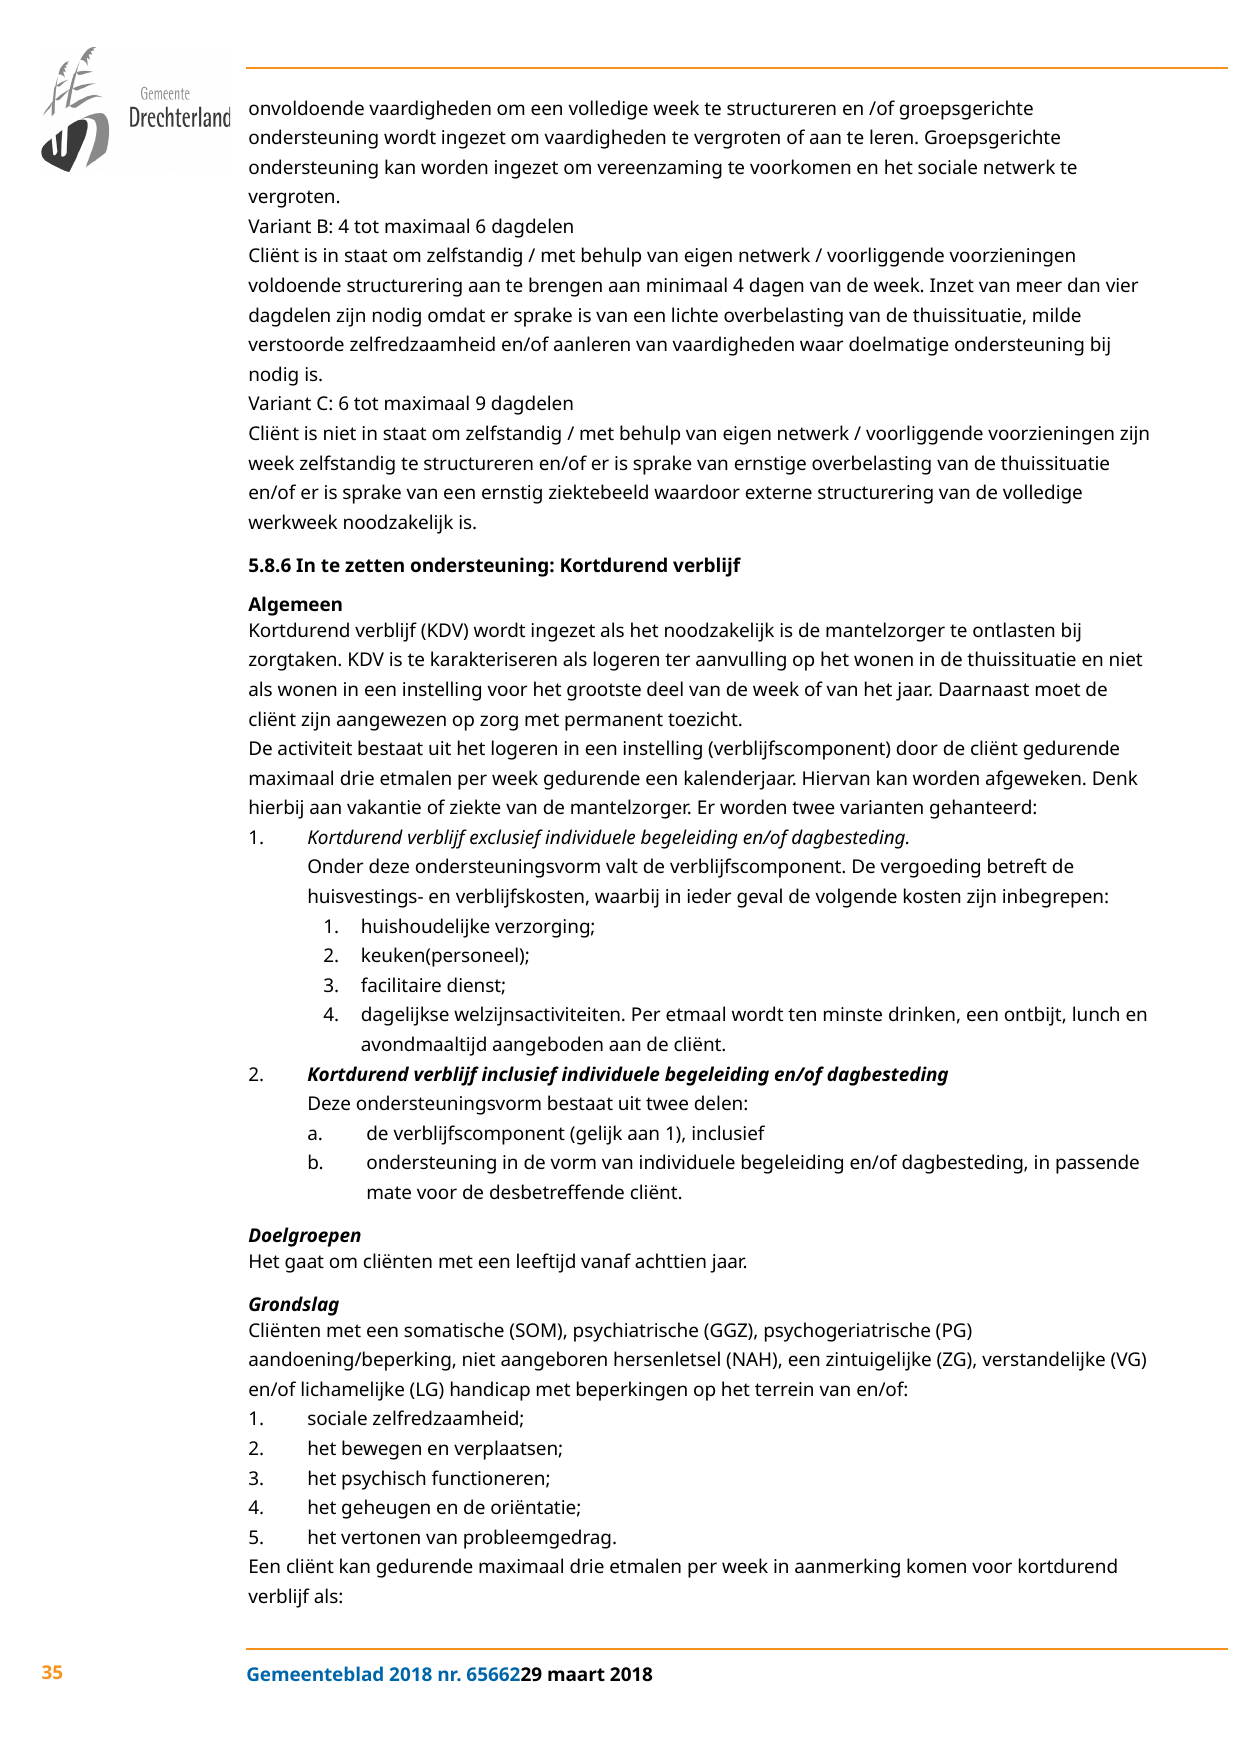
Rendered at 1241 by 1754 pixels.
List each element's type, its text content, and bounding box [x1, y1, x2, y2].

text onvoldoende vaardigheden om een volledige week te structureren en /of groepsgerichte ondersteuning wordt ingezet om vaardigheden te vergroten of aan te leren. Groepsgerichte ondersteuning kan worden ingezet om vereenzaming te voorkomen en het sociale netwerk te vergroten. [248, 95, 1152, 209]
text Algemeen [248, 591, 1152, 617]
text Variant B: 4 tot maximaal 6 dagdelen [248, 213, 1152, 239]
text 5.8.6 In te zetten ondersteuning: Kortdurend verblijf [248, 552, 1152, 578]
text Variant C: 6 tot maximaal 9 dagdelen [248, 391, 1152, 416]
text Een cliënt kan gedurende maximaal drie etmalen per week in aanmerking komen voor kortdurend verblijf als: [248, 1553, 1152, 1609]
list het vertonen van probleemgedrag. [248, 1524, 1152, 1550]
text De activiteit bestaat uit het logeren in een instelling (verblijfscomponent) door de cliënt gedurende maximaal drie etmalen per week gedurende een kalenderjaar. Hiervan kan worden afgeweken. Denk hierbij aan vakantie of ziekte van de mantelzorger. Er worden twee varianten gehanteerd: [248, 735, 1152, 820]
list Kortdurend verblijf inclusief individuele begeleiding en/of dagbesteding [248, 1061, 1152, 1087]
list facilitaire dienst; [323, 972, 1152, 998]
text Doelgroepen [248, 1222, 1152, 1248]
list huishoudelijke verzorging; [323, 913, 1152, 939]
text Cliënten met een somatische (SOM), psychiatrische (GGZ), psychogeriatrische (PG) aandoening/beperking, niet aangeboren hersenletsel (NAH), een zintuigelijke (ZG), verstandelijke (VG) en/of lichamelijke (LG) handicap met beperkingen op het terrein van en/of: [248, 1317, 1152, 1402]
text Grondslag [248, 1291, 1152, 1317]
list sociale zelfredzaamheid; [248, 1406, 1152, 1431]
list ondersteuning in de vorm van individuele begeleiding en/of dagbesteding, in passende mate voor de desbetreffende cliënt. [307, 1149, 1152, 1205]
list Kortdurend verblijf exclusief individuele begeleiding en/of dagbesteding. [248, 824, 1152, 850]
text Cliënt is niet in staat om zelfstandig / met behulp van eigen netwerk / voorliggende voorzieningen zijn week zelfstandig te structureren en/of er is sprake van ernstige overbelasting van de thuissituatie en/of er is sprake van een ernstig ziektebeeld waardoor externe structurering van de volledige werkweek noodzakelijk is. [248, 420, 1152, 535]
list het geheugen en de oriëntatie; [248, 1494, 1152, 1520]
list keuken(personeel); [323, 942, 1152, 968]
list het bewegen en verplaatsen; [248, 1435, 1152, 1461]
text Cliënt is in staat om zelfstandig / met behulp van eigen netwerk / voorliggende voorzieningen voldoende structurering aan te brengen aan minimaal 4 dagen van de week. Inzet van meer dan vier dagdelen zijn nodig omdat er sprake is van een lichte overbelasting van de thuissituatie, milde verstoorde zelfredzaamheid en/of aanleren van vaardigheden waar doelmatige ondersteuning bij nodig is. [248, 243, 1152, 387]
list de verblijfscomponent (gelijk aan 1), inclusief [307, 1120, 1152, 1146]
list Deze ondersteuningsvorm bestaat uit twee delen: [248, 1090, 1152, 1116]
list dagelijkse welzijnsactiviteiten. Per etmaal wordt ten minste drinken, een ontbijt, lunch en avondmaaltijd aangeboden aan de cliënt. [323, 1002, 1152, 1057]
list het psychisch functioneren; [248, 1465, 1152, 1491]
list Onder deze ondersteuningsvorm valt de verblijfscomponent. De vergoeding betreft de huisvestings- en verblijfskosten, waarbij in ieder geval de volgende kosten zijn inbegrepen: [248, 854, 1152, 909]
text Het gaat om cliënten met een leeftijd vanaf achttien jaar. [248, 1248, 1152, 1274]
text Kortdurend verblijf (KDV) wordt ingezet als het noodzakelijk is de mantelzorger te ontlasten bij zorgtaken. KDV is te karakteriseren als logeren ter aanvulling op het wonen in de thuissituatie en niet als wonen in een instelling voor het grootste deel van de week of van het jaar. Daarnaast moet de cliënt zijn aangewezen op zorg met permanent toezicht. [248, 617, 1152, 732]
picture [41, 47, 231, 172]
